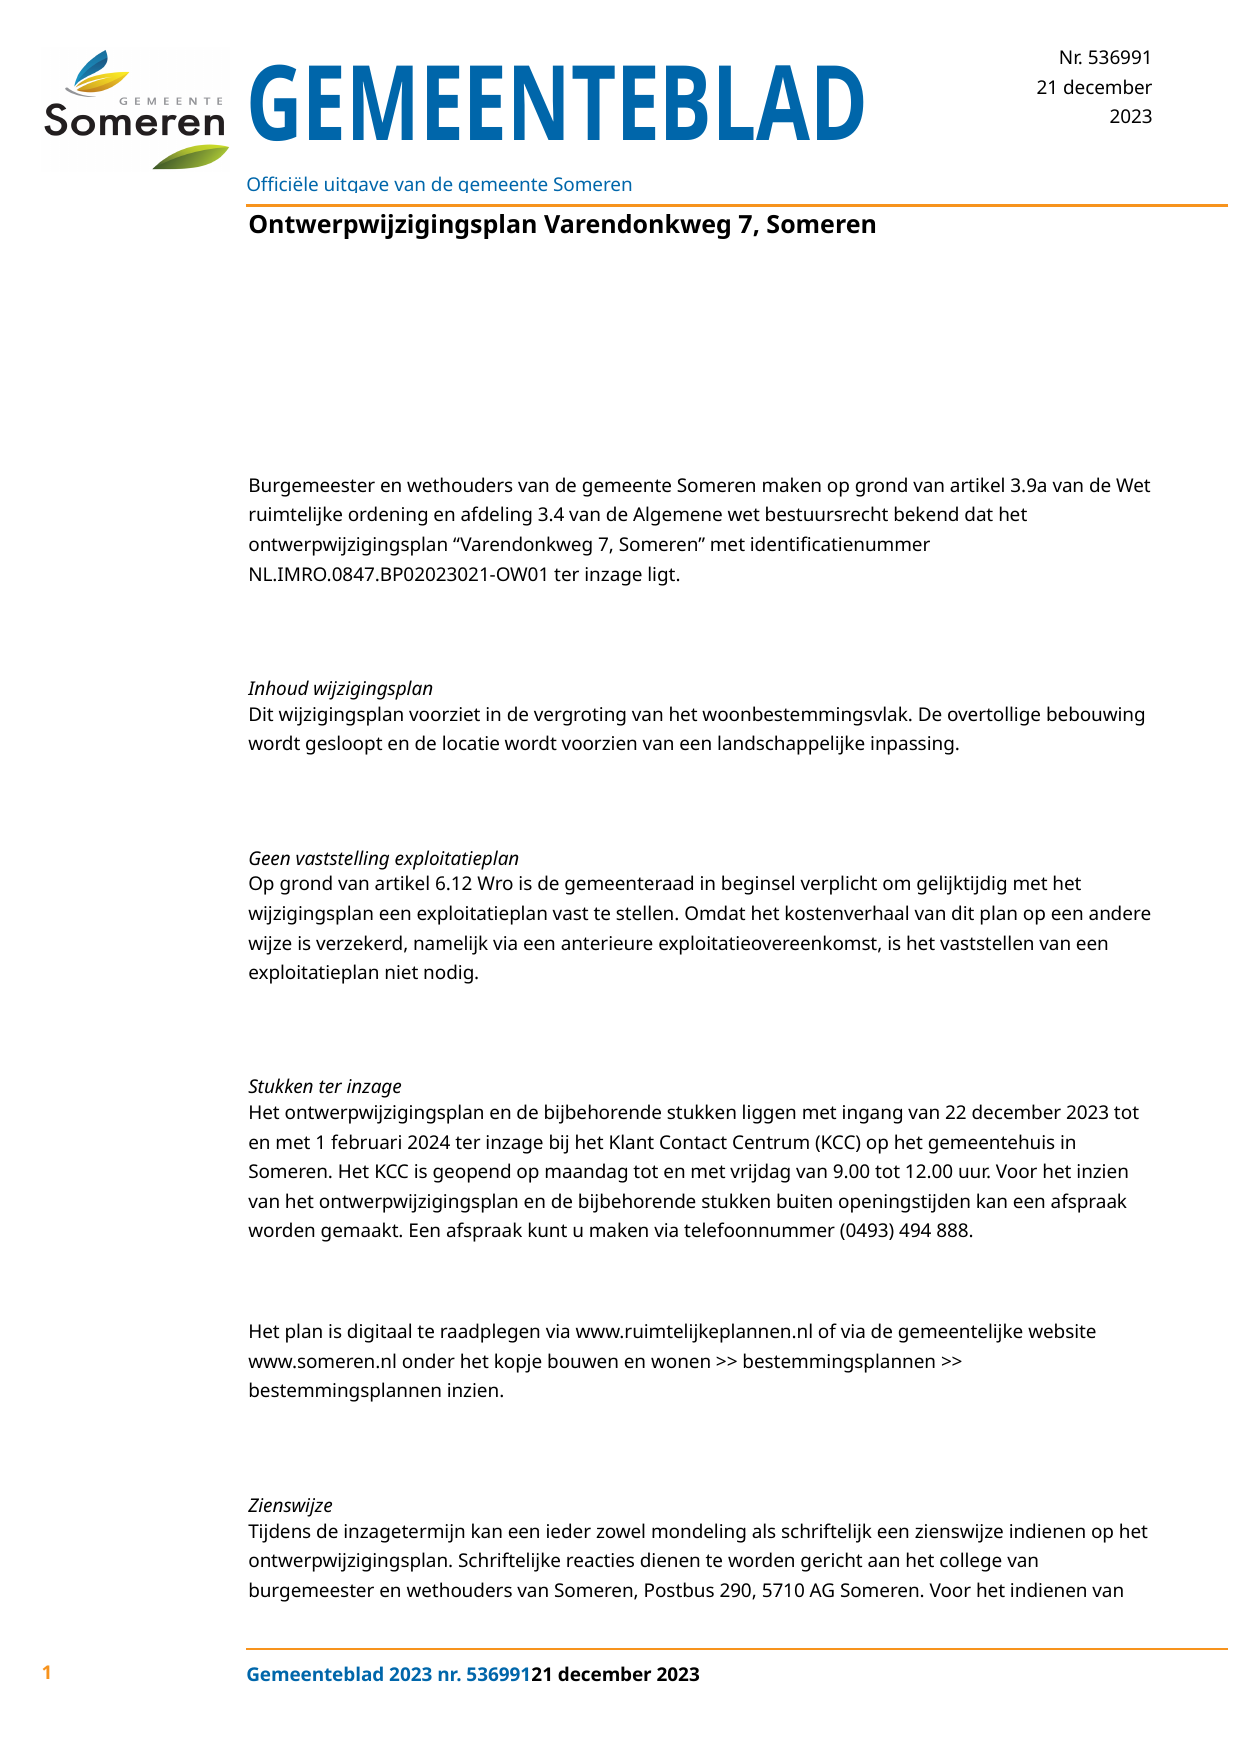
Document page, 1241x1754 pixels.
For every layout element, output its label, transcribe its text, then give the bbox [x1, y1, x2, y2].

text Zienswijze [248, 1492, 1152, 1518]
text Ontwerpwijzigingsplan Varendonkweg 7, Someren [248, 207, 1152, 241]
text Inhoud wijzigingsplan [248, 675, 1152, 701]
text Burgemeester en wethouders van de gemeente Someren maken op grond van artikel 3.9a van de Wet ruimtelijke ordening en afdeling 3.4 van de Algemene wet bestuursrecht bekend dat het ontwerpwijzigingsplan “Varendonkweg 7, Someren” met identificatienummer NL.IMRO.0847.BP02023021-OW01 ter inzage ligt. [248, 472, 1152, 586]
picture [41, 47, 231, 172]
text Tijdens de inzagetermijn kan een ieder zowel mondeling als schriftelijk een zienswijze indienen op het ontwerpwijzigingsplan. Schriftelijke reacties dienen te worden gericht aan het college van burgemeester en wethouders van Someren, Postbus 290, 5710 AG Someren. Voor het indienen van [248, 1518, 1152, 1603]
text Het plan is digitaal te raadplegen via www.ruimtelijkeplannen.nl of via de gemeentelijke website www.someren.nl onder het kopje bouwen en wonen >> bestemmingsplannen >> bestemmingsplannen inzien. [248, 1318, 1152, 1403]
text Dit wijzigingsplan voorziet in de vergroting van het woonbestemmingsvlak. De overtollige bebouwing wordt gesloopt en de locatie wordt voorzien van een landschappelijke inpassing. [248, 701, 1152, 756]
text Geen vaststelling exploitatieplan [248, 845, 1152, 871]
text Stukken ter inzage [248, 1074, 1152, 1099]
text Op grond van artikel 6.12 Wro is de gemeenteraad in beginsel verplicht om gelijktijdig met het wijzigingsplan een exploitatieplan vast te stellen. Omdat het kostenverhaal van dit plan op een andere wijze is verzekerd, namelijk via een anterieure exploitatieovereenkomst, is het vaststellen van een exploitatieplan niet nodig. [248, 871, 1152, 985]
text Het ontwerpwijzigingsplan en de bijbehorende stukken liggen met ingang van 22 december 2023 tot en met 1 februari 2024 ter inzage bij het Klant Contact Centrum (KCC) op het gemeentehuis in Someren. Het KCC is geopend op maandag tot en met vrijdag van 9.00 tot 12.00 uur. Voor het inzien van het ontwerpwijzigingsplan en de bijbehorende stukken buiten openingstijden kan een afspraak worden gemaakt. Een afspraak kunt u maken via telefoonnummer (0493) 494 888. [248, 1099, 1152, 1243]
